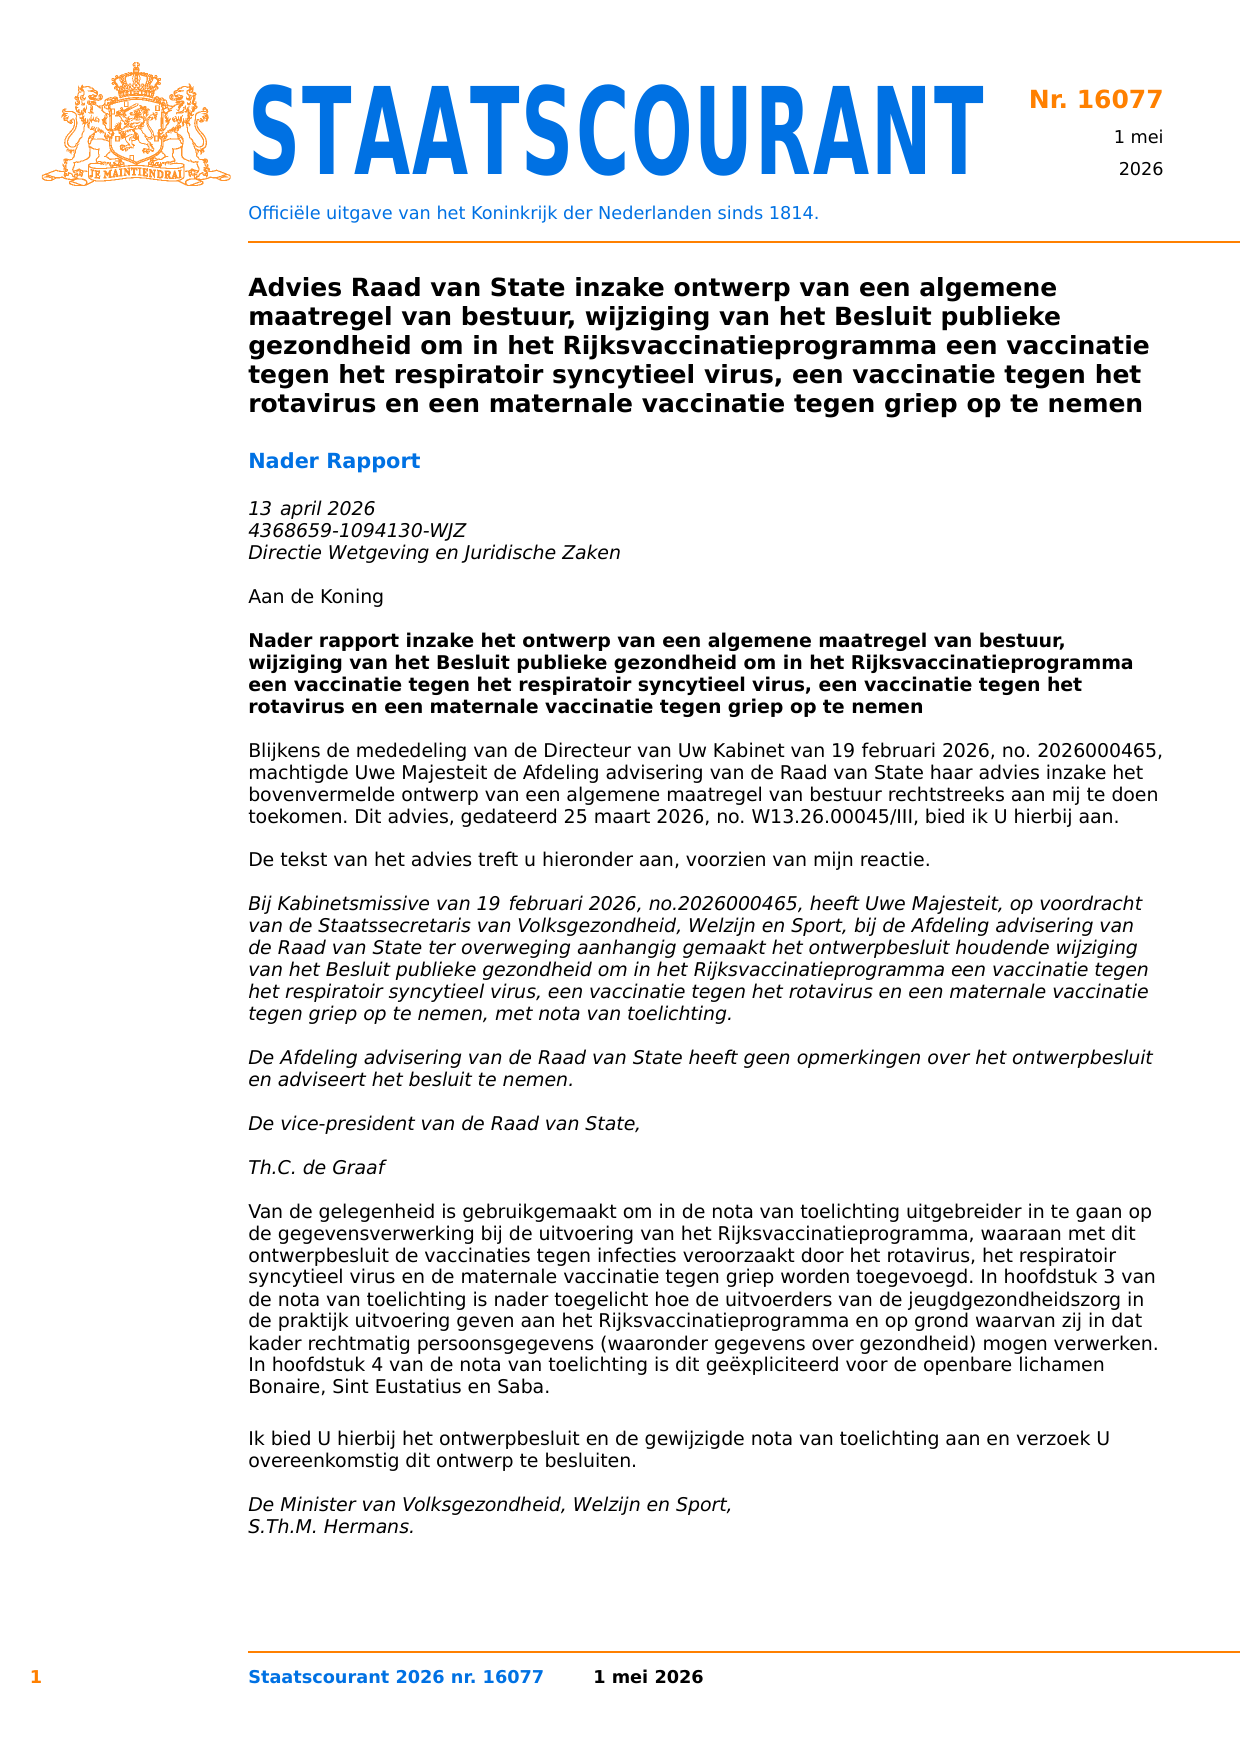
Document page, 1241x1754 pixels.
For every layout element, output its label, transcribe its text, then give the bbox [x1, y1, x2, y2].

table_cell Officiële uitgave van het Koninkrijk der Nederlanden sinds 1814. [248, 203, 1240, 241]
text De vice-president van de Raad van State, [248, 1113, 1163, 1135]
subtitle Advies Raad van State inzake ontwerp van een algemene maatregel van bestuur, wijziging van het Besluit publieke gezondheid om in het Rijksvaccinatieprogramma een vaccinatie tegen het respiratoir syncytieel virus, een vaccinatie tegen het rotavirus en een maternale vaccinatie tegen griep op te nemen [248, 273, 1163, 419]
table_header STAATSCOURANT [248, 62, 998, 203]
table_header Nr. 16077 [998, 62, 1240, 121]
text Van de gelegenheid is gebruikgemaakt om in de nota van toelichting uitgebreider in te gaan op de gegevensverwerking bij de uitvoering van het Rijksvaccinatieprogramma, waaraan met dit ontwerpbesluit de vaccinaties tegen infecties veroorzaakt door het rotavirus, het respiratoir syncytieel virus en de maternale vaccinatie tegen griep worden toegevoegd. In hoofdstuk 3 van de nota van toelichting is nader toegelicht hoe de uitvoerders van de jeugdgezondheidszorg in de praktijk uitvoering geven aan het Rijksvaccinatieprogramma en op grond waarvan zij in dat kader rechtmatig persoonsgegevens (waaronder gegevens over gezondheid) mogen verwerken. In hoofdstuk 4 van de nota van toelichting is dit geëxpliciteerd voor de openbare lichamen Bonaire, Sint Eustatius en Saba. [248, 1201, 1163, 1398]
table_cell 2026 [998, 153, 1240, 203]
table_header [25, 62, 248, 241]
text Nader rapport inzake het ontwerp van een algemene maatregel van bestuur, wijziging van het Besluit publieke gezondheid om in het Rijksvaccinatieprogramma een vaccinatie tegen het respiratoir syncytieel virus, een vaccinatie tegen het rotavirus en een maternale vaccinatie tegen griep op te nemen [248, 630, 1163, 718]
text Aan de Koning [248, 586, 1163, 608]
text Bij Kabinetsmissive van 19 februari 2026, no.2026000465, heeft Uwe Majesteit, op voordracht van de Staatssecretaris van Volksgezondheid, Welzijn en Sport, bij de Afdeling advisering van de Raad van State ter overweging aanhangig gemaakt het ontwerpbesluit houdende wijziging van het Besluit publieke gezondheid om in het Rijksvaccinatieprogramma een vaccinatie tegen het respiratoir syncytieel virus, een vaccinatie tegen het rotavirus en een maternale vaccinatie tegen griep op te nemen, met nota van toelichting. [248, 893, 1163, 1025]
subtitle Nader Rapport [248, 449, 1163, 473]
text De tekst van het advies treft u hieronder aan, voorzien van mijn reactie. [248, 849, 1163, 871]
text Ik bied U hierbij het ontwerpbesluit en de gewijzigde nota van toelichting aan en verzoek U overeenkomstig dit ontwerp te besluiten. [248, 1428, 1163, 1472]
text Th.C. de Graaf [248, 1157, 1163, 1179]
text Directie Wetgeving en Juridische Zaken [248, 542, 1163, 564]
text Blijkens de mededeling van de Directeur van Uw Kabinet van 19 februari 2026, no. 2026000465, machtigde Uwe Majesteit de Afdeling advisering van de Raad van State haar advies inzake het bovenvermelde ontwerp van een algemene maatregel van bestuur rechtstreeks aan mij te doen toekomen. Dit advies, gedateerd 25 maart 2026, no. W13.26.00045/III, bied ik U hierbij aan. [248, 739, 1163, 827]
text 13 april 2026 [248, 498, 1163, 520]
text De Minister van Volksgezondheid, Welzijn en Sport, S.Th.M. Hermans. [248, 1494, 1163, 1538]
text 4368659-1094130-WJZ [248, 520, 1163, 542]
picture [41, 62, 231, 186]
table_cell 1 mei [998, 121, 1240, 153]
text De Afdeling advisering van de Raad van State heeft geen opmerkingen over het ontwerpbesluit en adviseert het besluit te nemen. [248, 1047, 1163, 1091]
